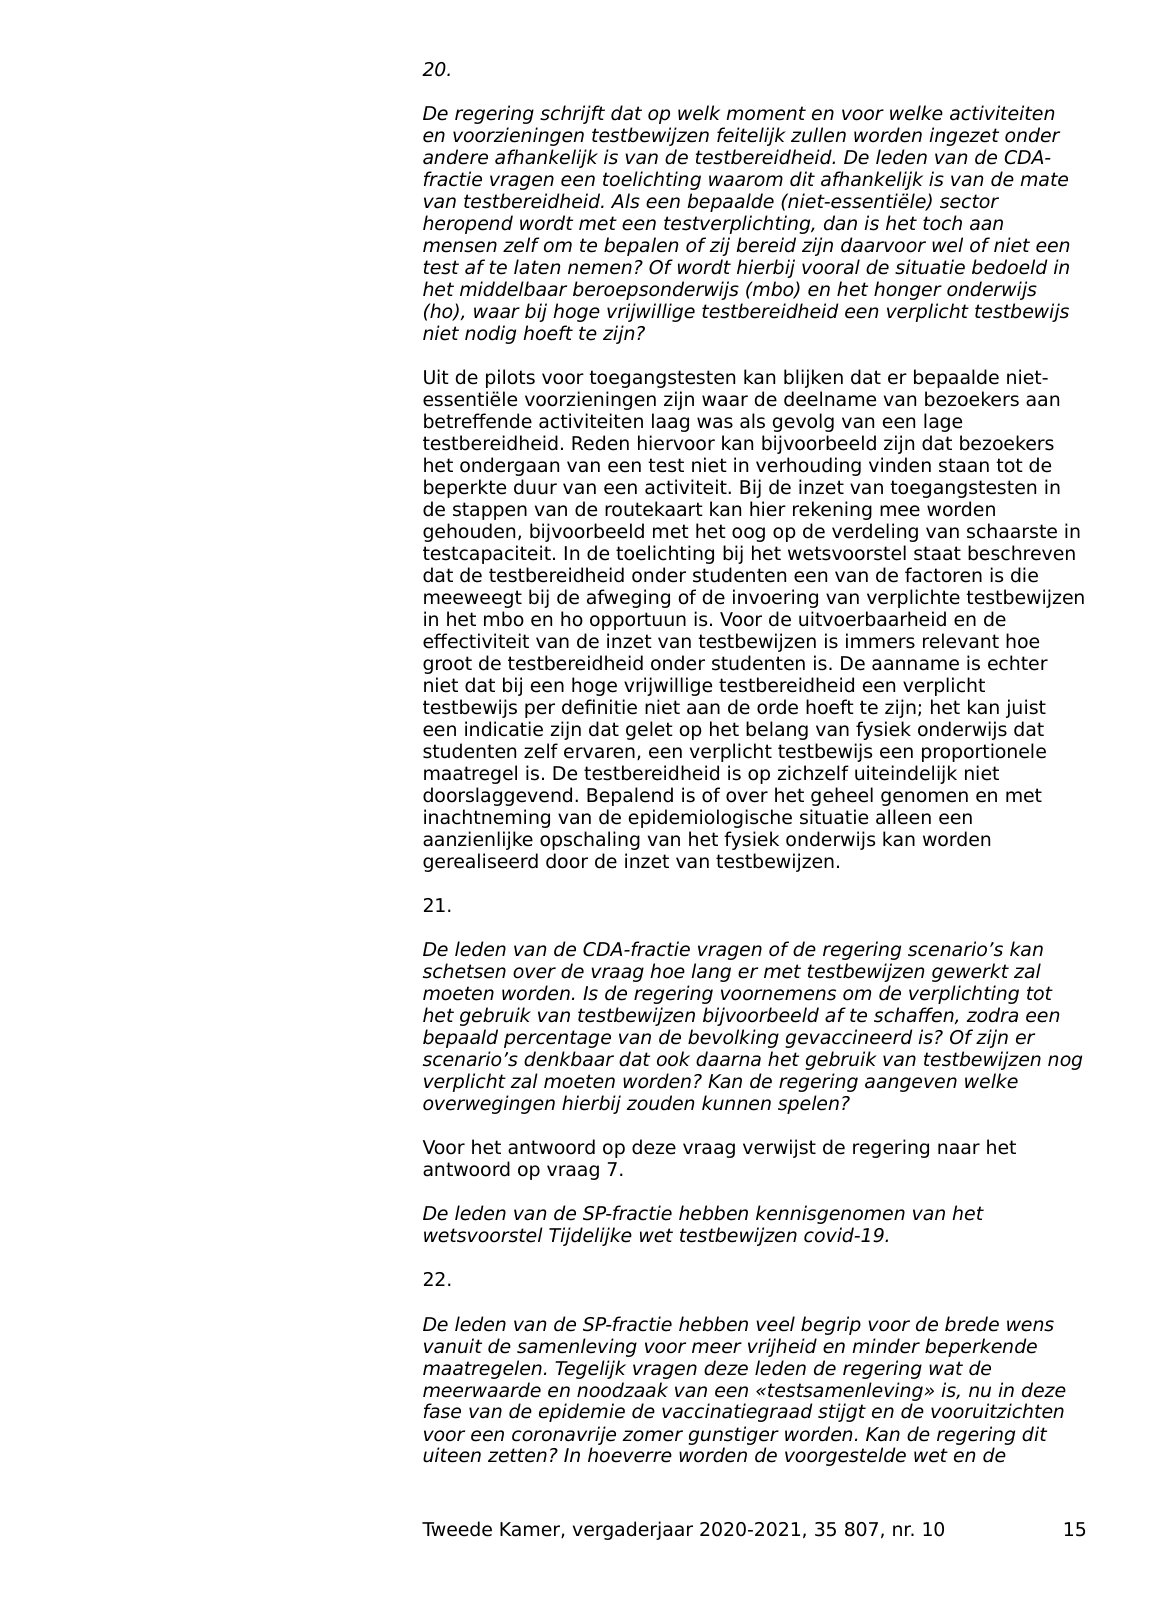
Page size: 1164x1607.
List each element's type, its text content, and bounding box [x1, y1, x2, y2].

text De leden van de SP-fractie hebben kennisgenomen van het wetsvoorstel Tijdelijke wet testbewijzen covid-19. [422, 1203, 1087, 1247]
text De leden van de SP-fractie hebben veel begrip voor de brede wens vanuit de samenleving voor meer vrijheid en minder beperkende maatregelen. Tegelijk vragen deze leden de regering wat de meerwaarde en noodzaak van een «testsamenleving» is, nu in deze fase van de epidemie de vaccinatiegraad stijgt en de vooruitzichten voor een coronavrije zomer gunstiger worden. Kan de regering dit uiteen zetten? In hoeverre worden de voorgestelde wet en de [422, 1313, 1087, 1467]
text Uit de pilots voor toegangstesten kan blijken dat er bepaalde niet-essentiële voorzieningen zijn waar de deelname van bezoekers aan betreffende activiteiten laag was als gevolg van een lage testbereidheid. Reden hiervoor kan bijvoorbeeld zijn dat bezoekers het ondergaan van een test niet in verhouding vinden staan tot de beperkte duur van een activiteit. Bij de inzet van toegangstesten in de stappen van de routekaart kan hier rekening mee worden gehouden, bijvoorbeeld met het oog op de verdeling van schaarste in testcapaciteit. In de toelichting bij het wetsvoorstel staat beschreven dat de testbereidheid onder studenten een van de factoren is die meeweegt bij de afweging of de invoering van verplichte testbewijzen in het mbo en ho opportuun is. Voor de uitvoerbaarheid en de effectiviteit van de inzet van testbewijzen is immers relevant hoe groot de testbereidheid onder studenten is. De aanname is echter niet dat bij een hoge vrijwillige testbereidheid een verplicht testbewijs per definitie niet aan de orde hoeft te zijn; het kan juist een indicatie zijn dat gelet op het belang van fysiek onderwijs dat studenten zelf ervaren, een verplicht testbewijs een proportionele maatregel is. De testbereidheid is op zichzelf uiteindelijk niet doorslaggevend. Bepalend is of over het geheel genomen en met inachtneming van de epidemiologische situatie alleen een aanzienlijke opschaling van het fysiek onderwijs kan worden gerealiseerd door de inzet van testbewijzen. [422, 367, 1087, 873]
text 21. [422, 895, 1087, 917]
text Voor het antwoord op deze vraag verwijst de regering naar het antwoord op vraag 7. [422, 1137, 1087, 1181]
text 20. [422, 59, 1087, 81]
text De regering schrijft dat op welk moment en voor welke activiteiten en voorzieningen testbewijzen feitelijk zullen worden ingezet onder andere afhankelijk is van de testbereidheid. De leden van de CDA-fractie vragen een toelichting waarom dit afhankelijk is van de mate van testbereidheid. Als een bepaalde (niet-essentiële) sector heropend wordt met een testverplichting, dan is het toch aan mensen zelf om te bepalen of zij bereid zijn daarvoor wel of niet een test af te laten nemen? Of wordt hierbij vooral de situatie bedoeld in het middelbaar beroepsonderwijs (mbo) en het honger onderwijs (ho), waar bij hoge vrijwillige testbereidheid een verplicht testbewijs niet nodig hoeft te zijn? [422, 103, 1087, 345]
text 22. [422, 1269, 1087, 1291]
text De leden van de CDA-fractie vragen of de regering scenario’s kan schetsen over de vraag hoe lang er met testbewijzen gewerkt zal moeten worden. Is de regering voornemens om de verplichting tot het gebruik van testbewijzen bijvoorbeeld af te schaffen, zodra een bepaald percentage van de bevolking gevaccineerd is? Of zijn er scenario’s denkbaar dat ook daarna het gebruik van testbewijzen nog verplicht zal moeten worden? Kan de regering aangeven welke overwegingen hierbij zouden kunnen spelen? [422, 939, 1087, 1115]
